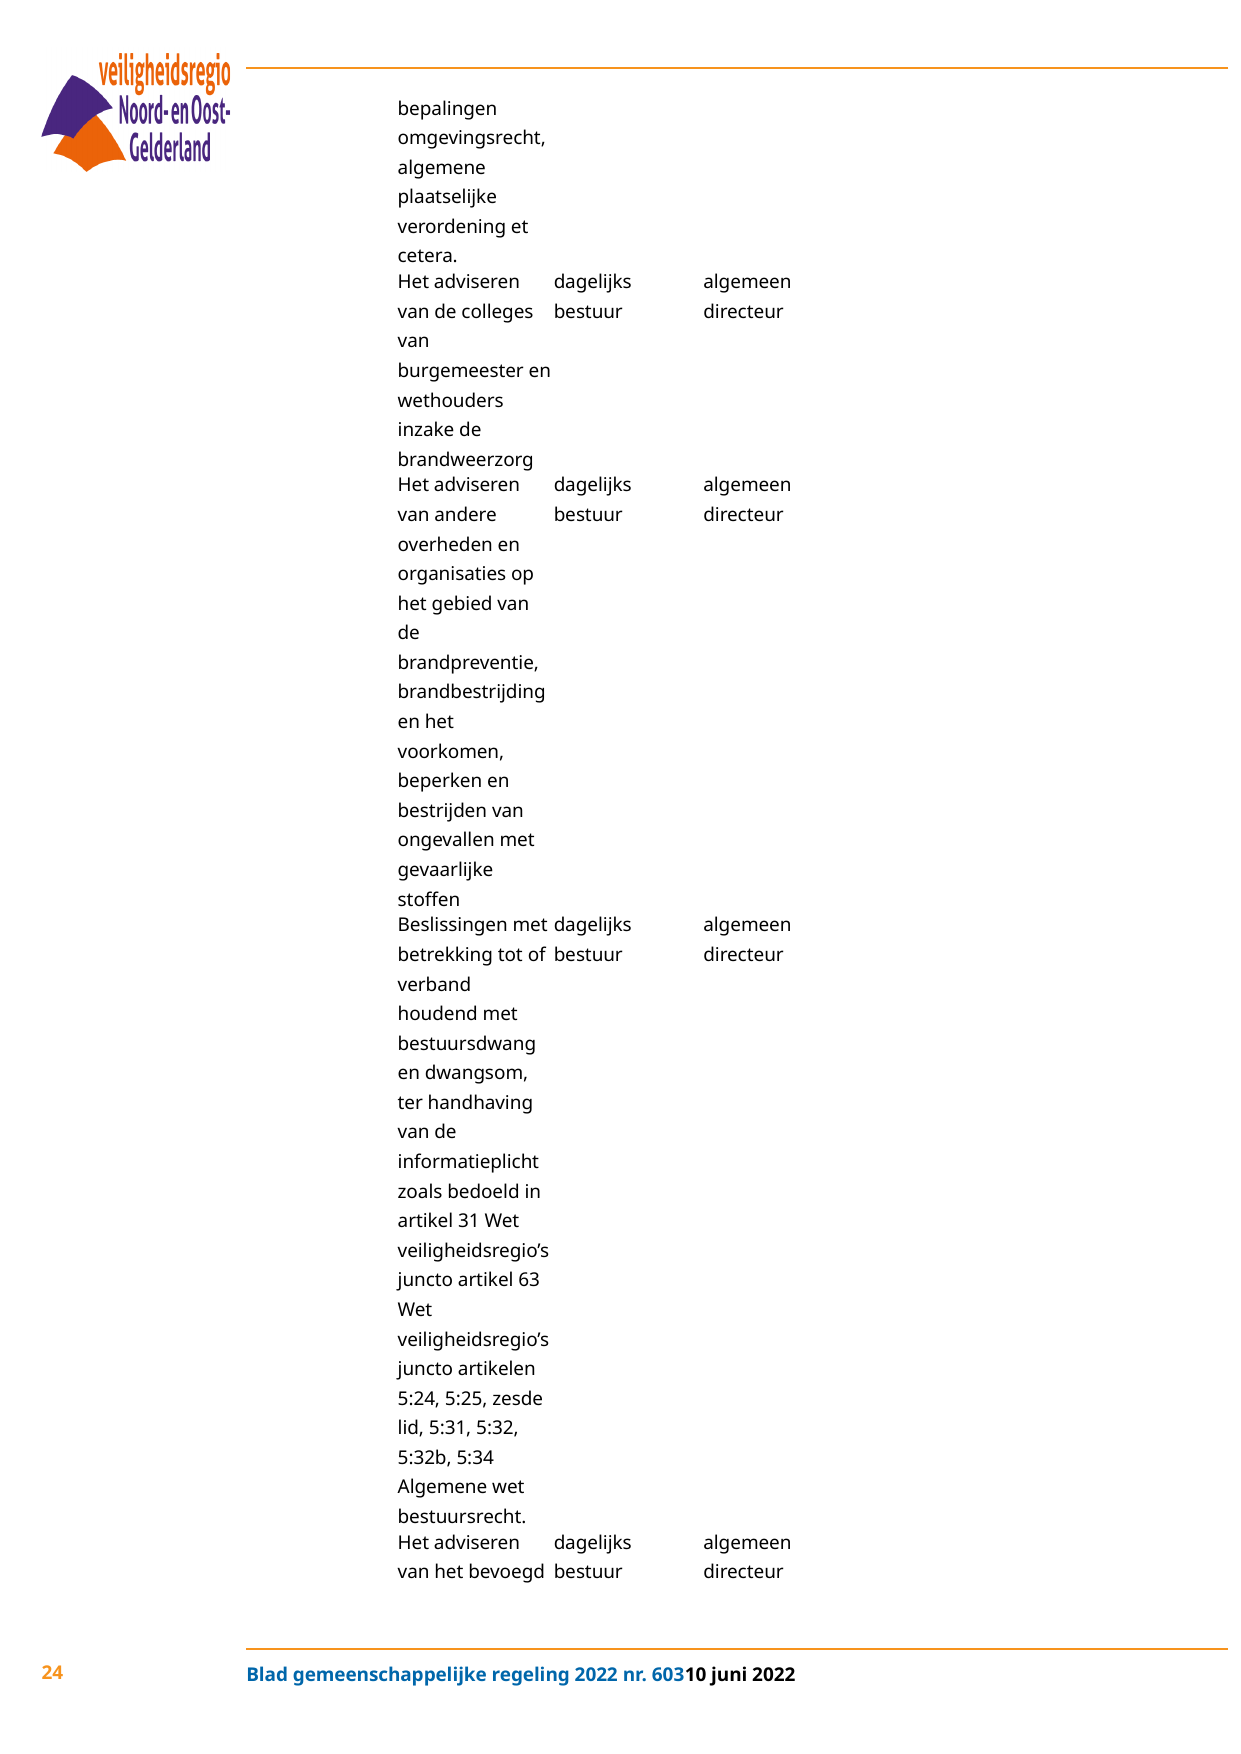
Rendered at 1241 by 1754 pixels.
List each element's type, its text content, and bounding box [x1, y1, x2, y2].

table_cell dagelijks bestuur [554, 1529, 703, 1584]
table_cell Het adviseren van de colleges van burgemeester en wethouders inzake de brandweerzorg [398, 269, 553, 472]
table_cell dagelijks bestuur [554, 912, 703, 1529]
table_cell dagelijks bestuur [554, 472, 703, 912]
table_cell [853, 472, 1002, 912]
table_cell [853, 1529, 1002, 1584]
table_cell [248, 269, 397, 472]
table_cell [1002, 912, 1152, 1529]
table_cell [1002, 269, 1152, 472]
table_cell [248, 1529, 397, 1584]
table_cell dagelijks bestuur [554, 269, 703, 472]
table_cell [248, 912, 397, 1529]
table_cell [853, 95, 1002, 268]
table_cell [703, 95, 852, 268]
table_cell algemeen directeur [703, 912, 852, 1529]
table_cell [853, 269, 1002, 472]
table_cell [248, 472, 397, 912]
table_cell [1002, 95, 1152, 268]
table_cell [1002, 1529, 1152, 1584]
table_cell [853, 912, 1002, 1529]
table_cell [554, 95, 703, 268]
table_cell Het adviseren van andere overheden en organisaties op het gebied van de brandpreventie, brandbestrijding en het voorkomen, beperken en bestrijden van ongevallen met gevaarlijke stoffen [398, 472, 553, 912]
table_cell [248, 95, 397, 268]
table_cell algemeen directeur [703, 1529, 852, 1584]
table_cell Beslissingen met betrekking tot of verband houdend met bestuursdwang en dwangsom, ter handhaving van de informatieplicht zoals bedoeld in artikel 31 Wet veiligheidsregio’s juncto artikel 63 Wet veiligheidsregio’s juncto artikelen 5:24, 5:25, zesde lid, 5:31, 5:32, 5:32b, 5:34 Algemene wet bestuursrecht. [398, 912, 553, 1529]
table_cell bepalingen omgevingsrecht, algemene plaatselijke verordening et cetera. [398, 95, 553, 268]
table_cell algemeen directeur [703, 269, 852, 472]
picture [41, 47, 231, 172]
table_cell algemeen directeur [703, 472, 852, 912]
table_cell [1002, 472, 1152, 912]
table_cell Het adviseren van het bevoegd [398, 1529, 553, 1584]
